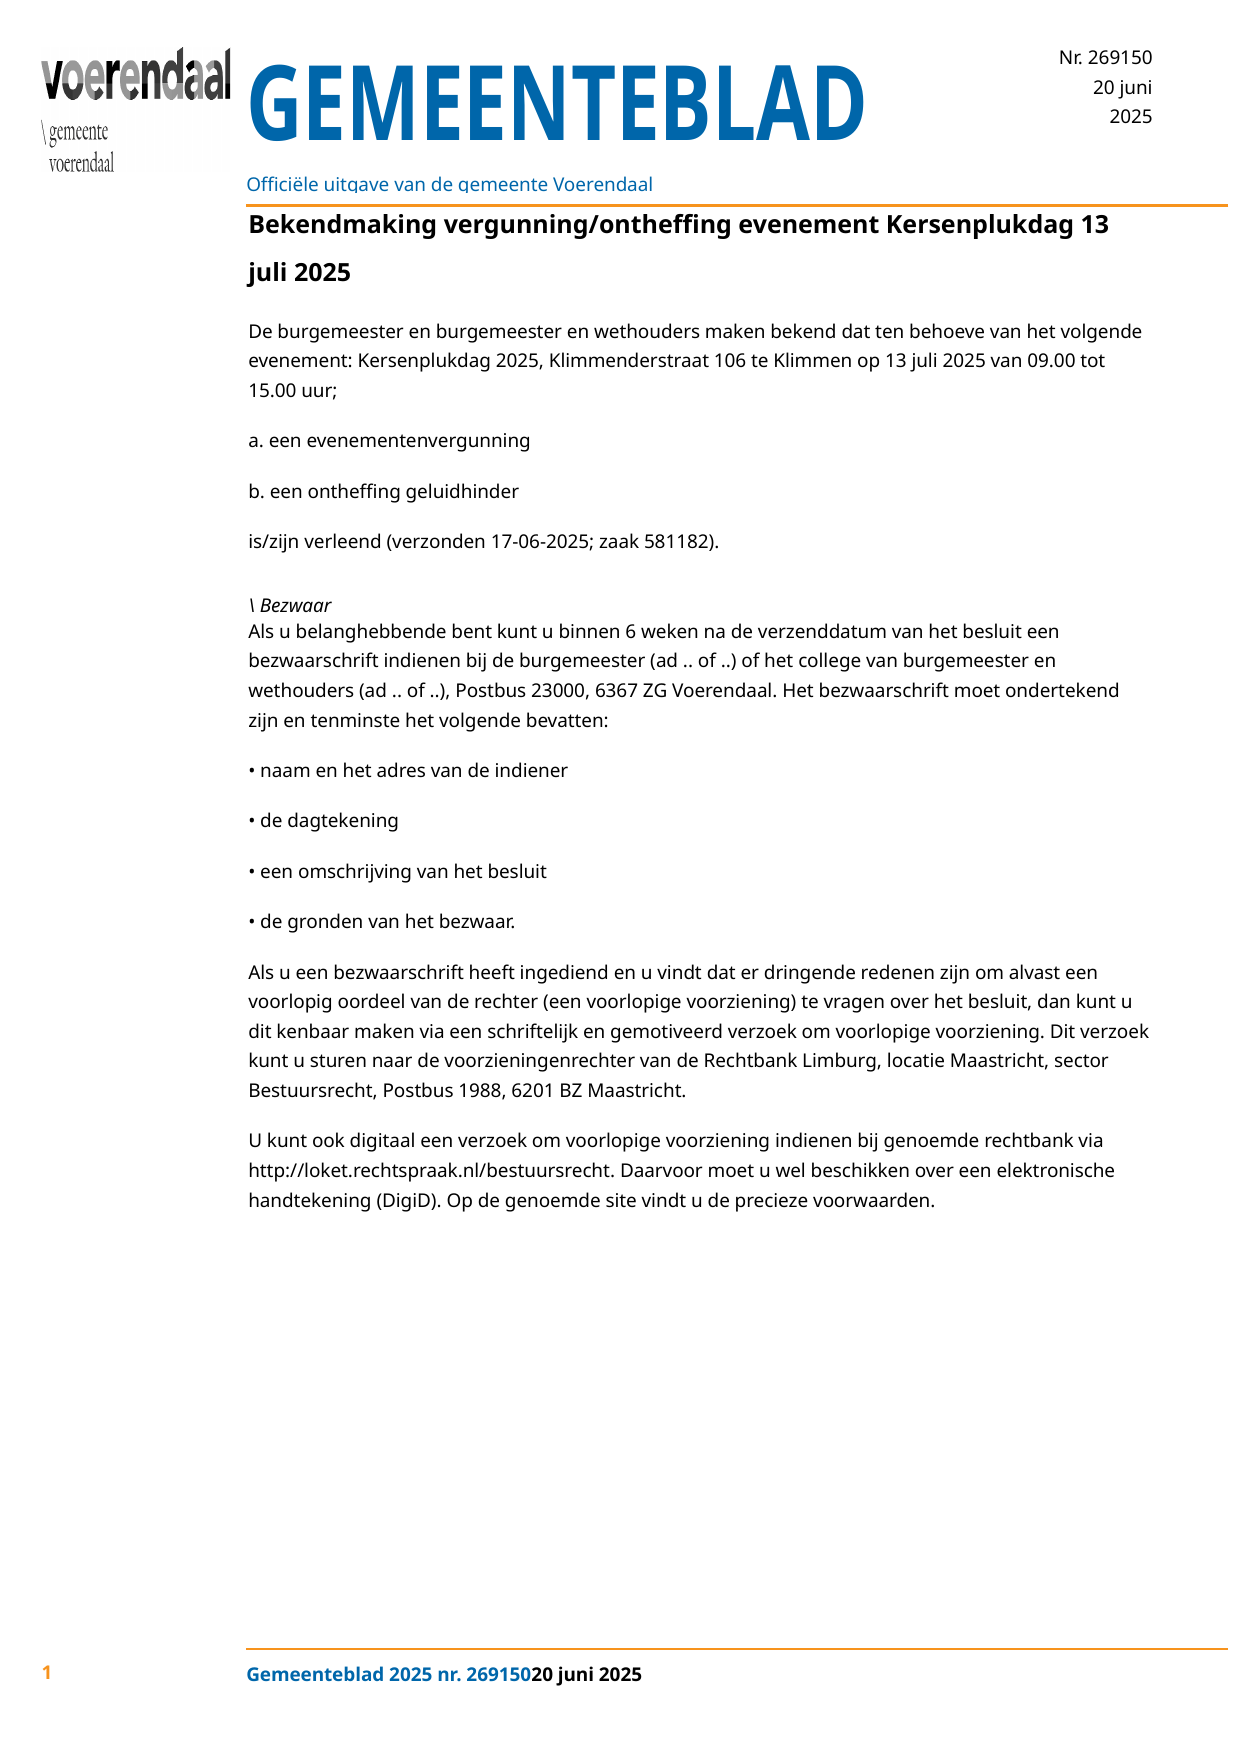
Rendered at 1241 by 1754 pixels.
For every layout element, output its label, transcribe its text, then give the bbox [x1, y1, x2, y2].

text \ Bezwaar [248, 592, 1152, 618]
text • de gronden van het bezwaar. [248, 908, 1152, 934]
text a. een evenementenvergunning [248, 427, 1152, 453]
text De burgemeester en burgemeester en wethouders maken bekend dat ten behoeve van het volgende evenement: Kersenplukdag 2025, Klimmenderstraat 106 te Klimmen op 13 juli 2025 van 09.00 tot 15.00 uur; [248, 318, 1152, 403]
picture [41, 47, 231, 172]
text • een omschrijving van het besluit [248, 858, 1152, 884]
text is/zijn verleend (verzonden 17-06-2025; zaak 581182). [248, 528, 1152, 554]
text • de dagtekening [248, 808, 1152, 833]
text • naam en het adres van de indiener [248, 757, 1152, 783]
text Als u belanghebbende bent kunt u binnen 6 weken na de verzenddatum van het besluit een bezwaarschrift indienen bij de burgemeester (ad .. of ..) of het college van burgemeester en wethouders (ad .. of ..), Postbus 23000, 6367 ZG Voerendaal. Het bezwaarschrift moet ondertekend zijn en tenminste het volgende bevatten: [248, 618, 1152, 732]
text U kunt ook digitaal een verzoek om voorlopige voorziening indienen bij genoemde rechtbank via http://loket.rechtspraak.nl/bestuursrecht. Daarvoor moet u wel beschikken over een elektronische handtekening (DigiD). Op de genoemde site vindt u de precieze voorwaarden. [248, 1128, 1152, 1212]
text b. een ontheffing geluidhinder [248, 478, 1152, 504]
text Bekendmaking vergunning/ontheffing evenement Kersenplukdag 13 juli 2025 [248, 207, 1152, 288]
text Als u een bezwaarschrift heeft ingediend en u vindt dat er dringende redenen zijn om alvast een voorlopig oordeel van de rechter (een voorlopige voorziening) te vragen over het besluit, dan kunt u dit kenbaar maken via een schriftelijk en gemotiveerd verzoek om voorlopige voorziening. Dit verzoek kunt u sturen naar de voorzieningenrechter van de Rechtbank Limburg, locatie Maastricht, sector Bestuursrecht, Postbus 1988, 6201 BZ Maastricht. [248, 959, 1152, 1103]
